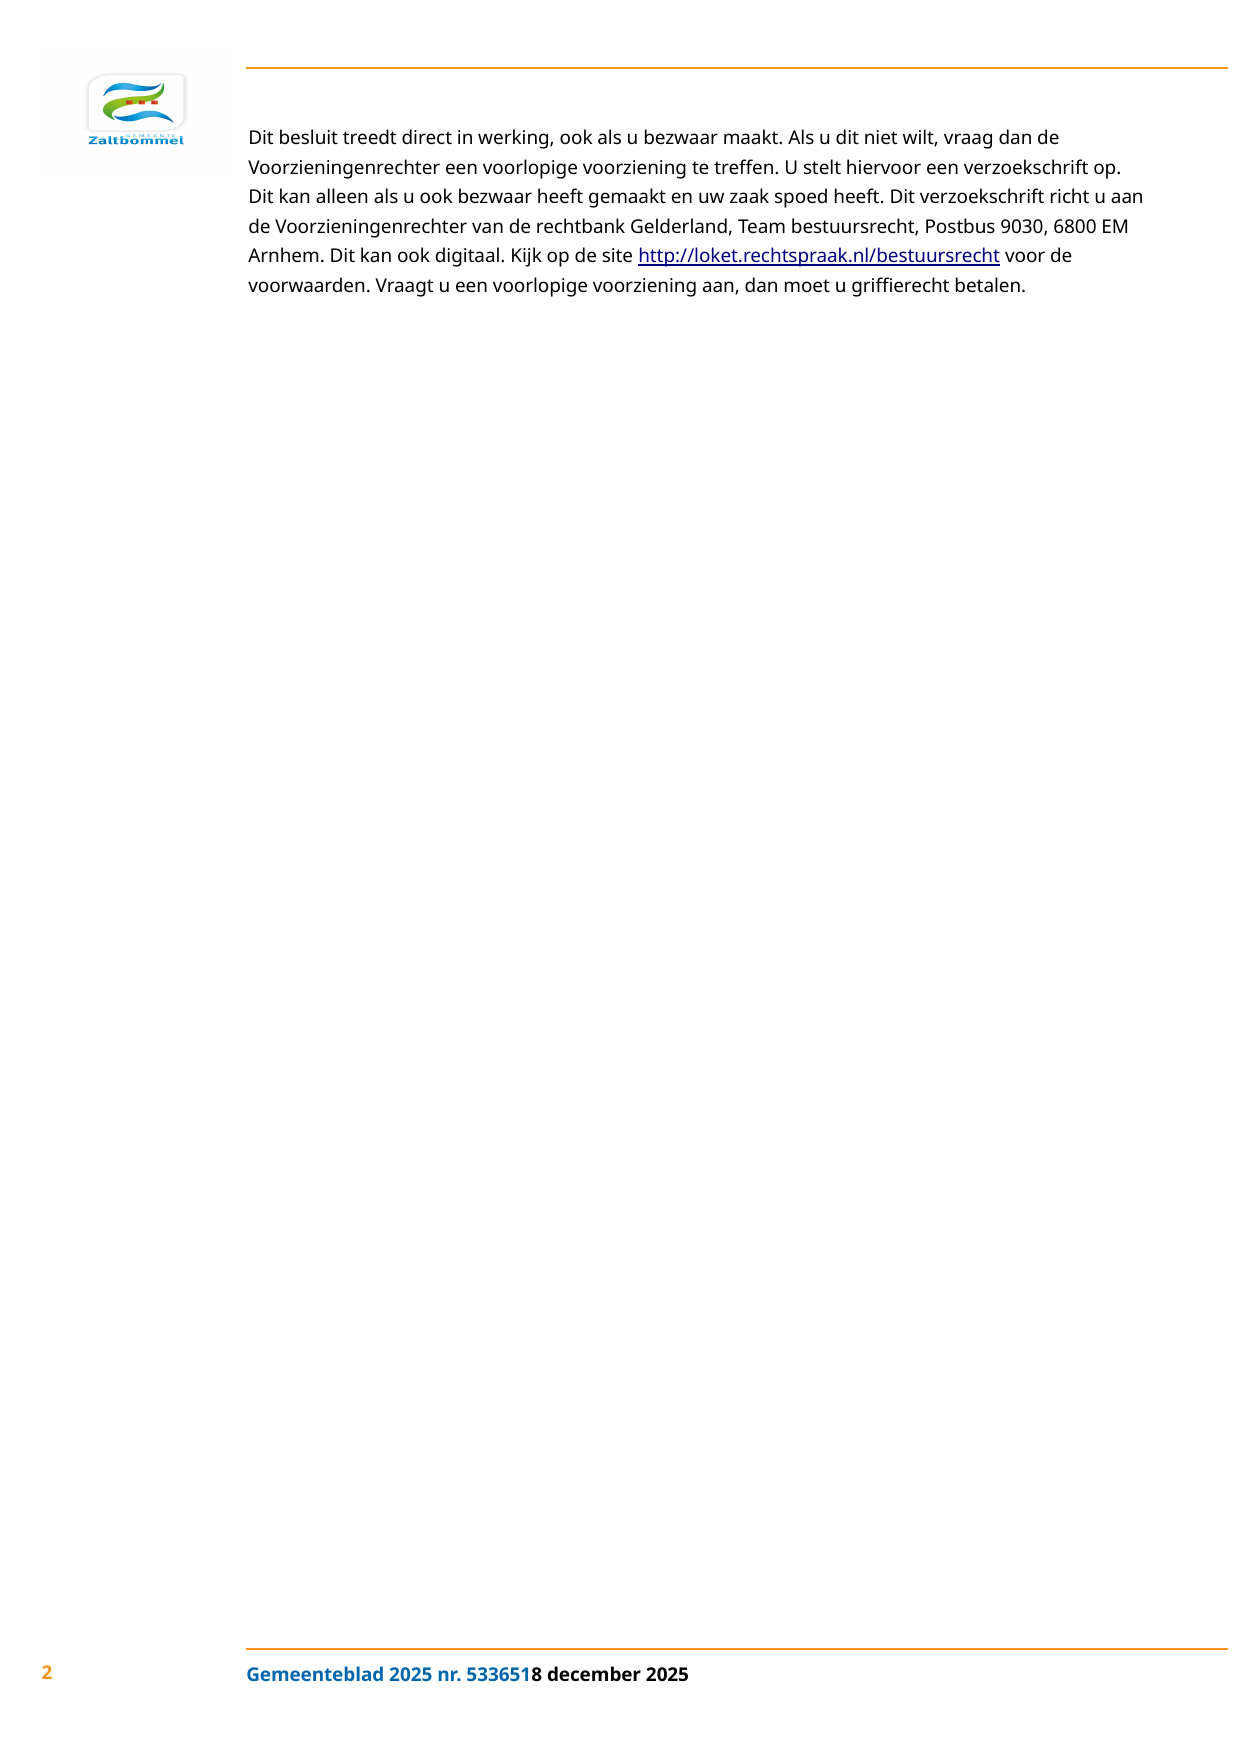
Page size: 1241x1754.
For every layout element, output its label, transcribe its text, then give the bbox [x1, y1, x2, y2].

text Dit besluit treedt direct in werking, ook als u bezwaar maakt. Als u dit niet wilt, vraag dan de Voorzieningenrechter een voorlopige voorziening te treffen. U stelt hiervoor een verzoekschrift op. Dit kan alleen als u ook bezwaar heeft gemaakt en uw zaak spoed heeft. Dit verzoekschrift richt u aan de Voorzieningenrechter van de rechtbank Gelderland, Team bestuursrecht, Postbus 9030, 6800 EM Arnhem. Dit kan ook digitaal. Kijk op de site http://loket.rechtspraak.nl/bestuursrecht voor de voorwaarden. Vraagt u een voorlopige voorziening aan, dan moet u griffierecht betalen. [248, 124, 1152, 298]
picture [41, 47, 231, 172]
